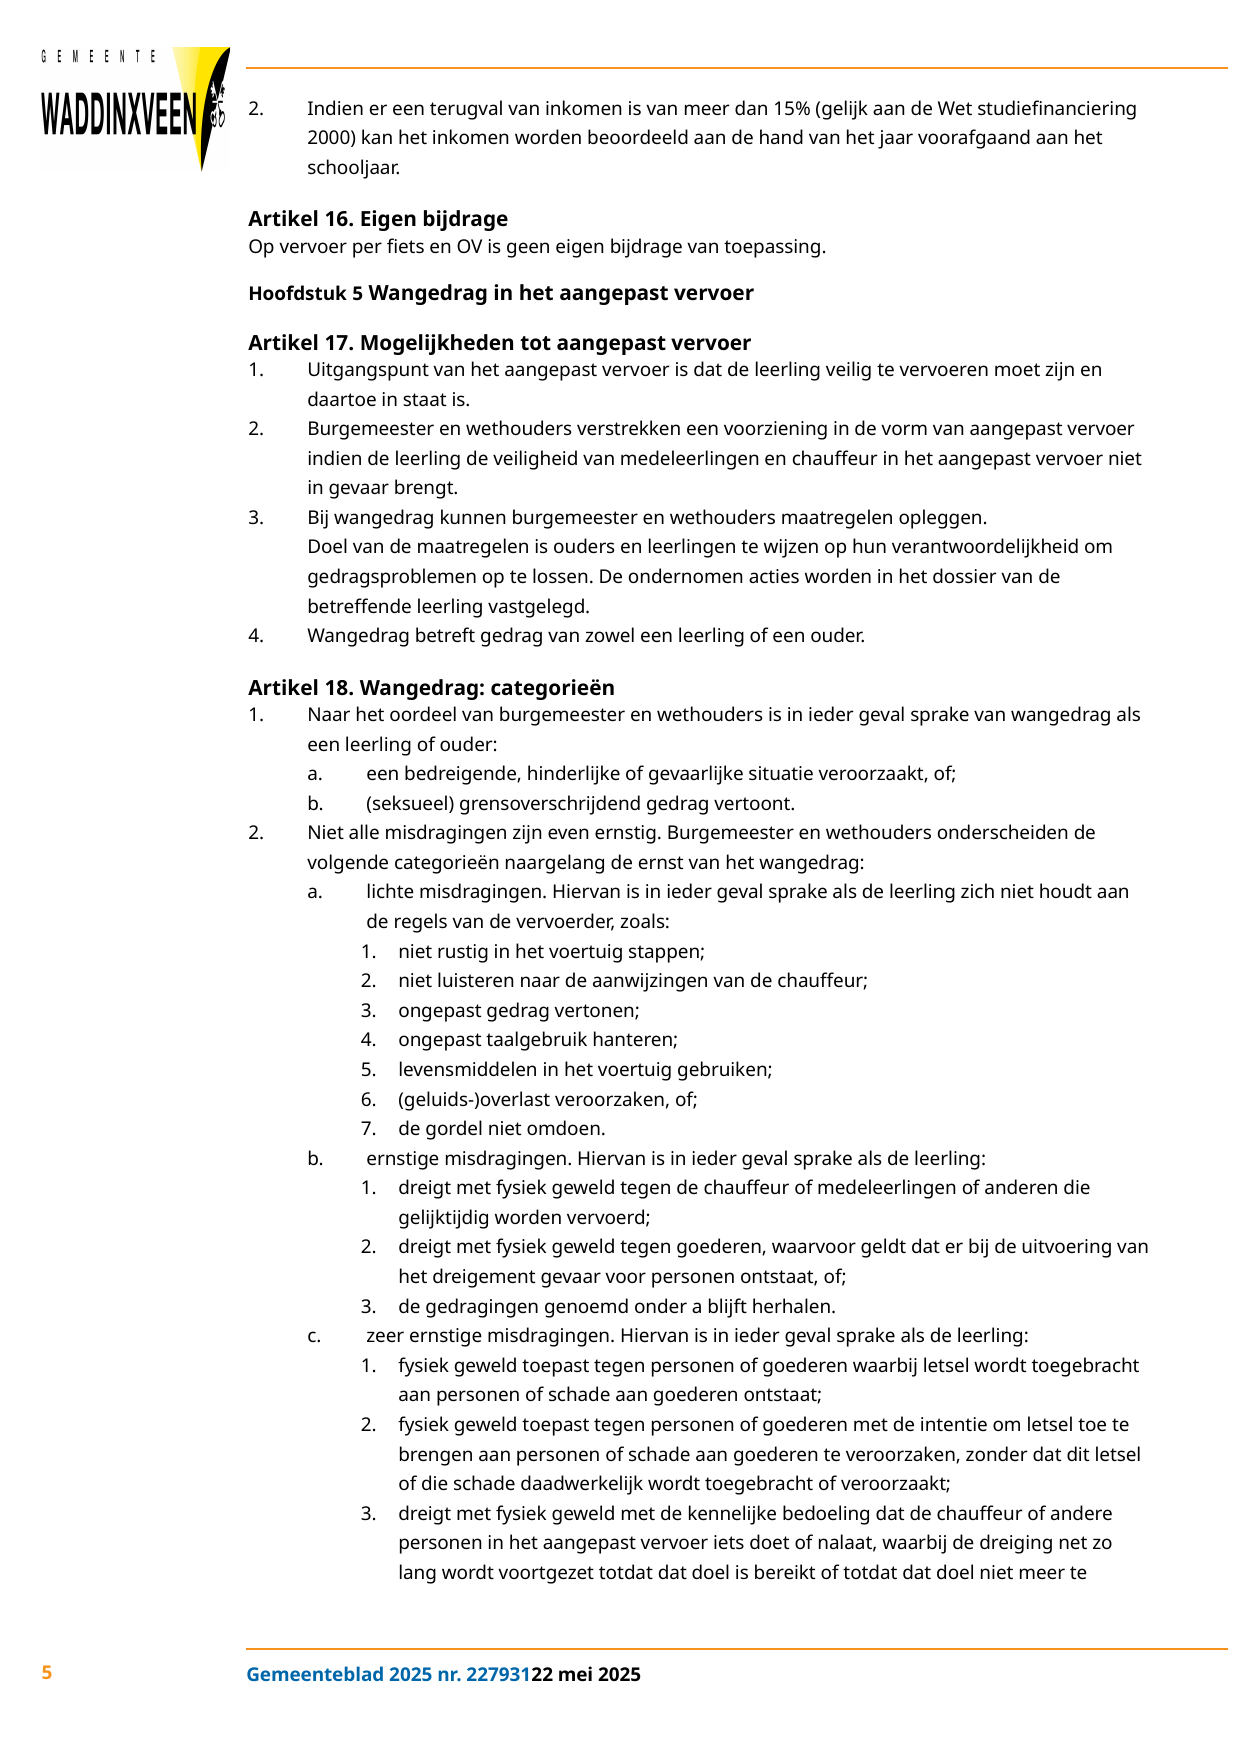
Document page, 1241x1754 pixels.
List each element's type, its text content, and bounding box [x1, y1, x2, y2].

list ongepast gedrag vertonen; [361, 997, 1152, 1023]
list dreigt met fysiek geweld met de kennelijke bedoeling dat de chauffeur of andere personen in het aangepast vervoer iets doet of nalaat, waarbij de dreiging net zo lang wordt voortgezet totdat dat doel is bereikt of totdat dat doel niet meer te [361, 1500, 1152, 1585]
list de gedragingen genoemd onder a blijft herhalen. [361, 1293, 1152, 1319]
list Indien er een terugval van inkomen is van meer dan 15% (gelijk aan de Wet studiefinanciering 2000) kan het inkomen worden beoordeeld aan de hand van het jaar voorafgaand aan het schooljaar. [248, 95, 1152, 180]
list Burgemeester en wethouders verstrekken een voorziening in de vorm van aangepast vervoer indien de leerling de veiligheid van medeleerlingen en chauffeur in het aangepast vervoer niet in gevaar brengt. [248, 415, 1152, 500]
list Bij wangedrag kunnen burgemeester en wethouders maatregelen opleggen. [248, 504, 1152, 530]
text Artikel 17. Mogelijkheden tot aangepast vervoer [248, 328, 1152, 356]
list lichte misdragingen. Hiervan is in ieder geval sprake als de leerling zich niet houdt aan de regels van de vervoerder, zoals: [307, 879, 1152, 934]
list (geluids-)overlast veroorzaken, of; [361, 1086, 1152, 1112]
text Op vervoer per fiets en OV is geen eigen bijdrage van toepassing. [248, 233, 1152, 258]
list Doel van de maatregelen is ouders en leerlingen te wijzen op hun verantwoordelijkheid om gedragsproblemen op te lossen. De ondernomen acties worden in het dossier van de betreffende leerling vastgelegd. [248, 534, 1152, 618]
list Naar het oordeel van burgemeester en wethouders is in ieder geval sprake van wangedrag als een leerling of ouder: [248, 701, 1152, 757]
list Uitgangspunt van het aangepast vervoer is dat de leerling veilig te vervoeren moet zijn en daartoe in staat is. [248, 356, 1152, 411]
list fysiek geweld toepast tegen personen of goederen waarbij letsel wordt toegebracht aan personen of schade aan goederen ontstaat; [361, 1352, 1152, 1407]
picture [41, 47, 231, 172]
list dreigt met fysiek geweld tegen goederen, waarvoor geldt dat er bij de uitvoering van het dreigement gevaar voor personen ontstaat, of; [361, 1234, 1152, 1289]
list Wangedrag betreft gedrag van zowel een leerling of een ouder. [248, 622, 1152, 648]
list Niet alle misdragingen zijn even ernstig. Burgemeester en wethouders onderscheiden de volgende categorieën naargelang de ernst van het wangedrag: [248, 819, 1152, 875]
text Artikel 16. Eigen bijdrage [248, 204, 1152, 233]
list (seksueel) grensoverschrijdend gedrag vertoont. [307, 790, 1152, 816]
list ernstige misdragingen. Hiervan is in ieder geval sprake als de leerling: [307, 1145, 1152, 1171]
list ongepast taalgebruik hanteren; [361, 1027, 1152, 1052]
text Artikel 18. Wangedrag: categorieën [248, 673, 1152, 701]
list niet rustig in het voertuig stappen; [361, 938, 1152, 964]
list de gordel niet omdoen. [361, 1115, 1152, 1141]
list zeer ernstige misdragingen. Hiervan is in ieder geval sprake als de leerling: [307, 1322, 1152, 1348]
list een bedreigende, hinderlijke of gevaarlijke situatie veroorzaakt, of; [307, 760, 1152, 786]
list dreigt met fysiek geweld tegen de chauffeur of medeleerlingen of anderen die gelijktijdig worden vervoerd; [361, 1174, 1152, 1230]
list levensmiddelen in het voertuig gebruiken; [361, 1056, 1152, 1082]
list fysiek geweld toepast tegen personen of goederen met de intentie om letsel toe te brengen aan personen of schade aan goederen te veroorzaken, zonder dat dit letsel of die schade daadwerkelijk wordt toegebracht of veroorzaakt; [361, 1411, 1152, 1496]
text Hoofdstuk 5 Wangedrag in het aangepast vervoer [248, 278, 1152, 307]
list niet luisteren naar de aanwijzingen van de chauffeur; [361, 967, 1152, 993]
